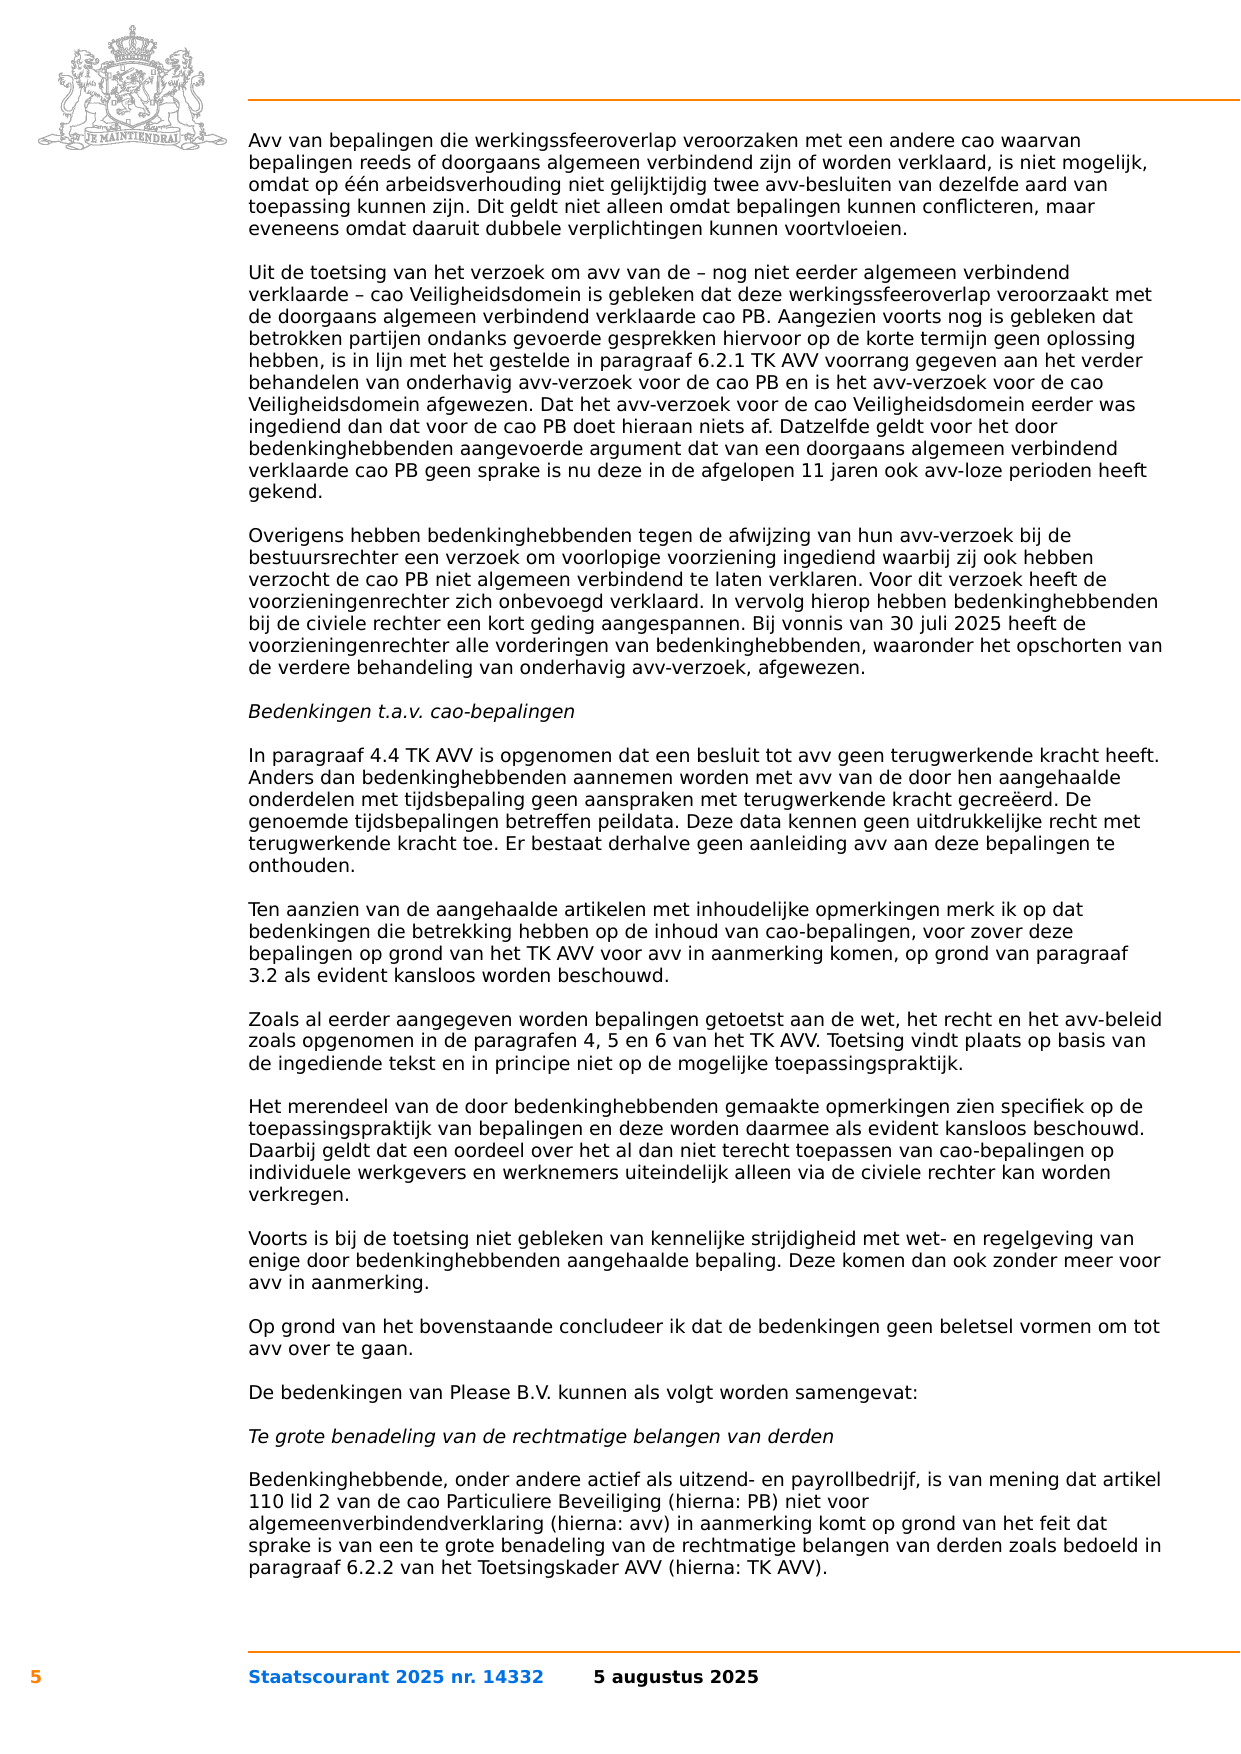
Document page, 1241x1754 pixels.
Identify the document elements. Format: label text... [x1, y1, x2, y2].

text Zoals al eerder aangegeven worden bepalingen getoetst aan de wet, het recht en het avv-beleid zoals opgenomen in de paragrafen 4, 5 en 6 van het TK AVV. Toetsing vindt plaats op basis van de ingediende tekst en in principe niet op de mogelijke toepassingspraktijk. [248, 1008, 1163, 1074]
text Voorts is bij de toetsing niet gebleken van kennelijke strijdigheid met wet- en regelgeving van enige door bedenkinghebbenden aangehaalde bepaling. Deze komen dan ook zonder meer voor avv in aanmerking. [248, 1228, 1163, 1294]
text Ten aanzien van de aangehaalde artikelen met inhoudelijke opmerkingen merk ik op dat bedenkingen die betrekking hebben op de inhoud van cao-bepalingen, voor zover deze bepalingen op grond van het TK AVV voor avv in aanmerking komen, op grond van paragraaf 3.2 als evident kansloos worden beschouwd. [248, 899, 1163, 987]
text In paragraaf 4.4 TK AVV is opgenomen dat een besluit tot avv geen terugwerkende kracht heeft. Anders dan bedenkinghebbenden aannemen worden met avv van de door hen aangehaalde onderdelen met tijdsbepaling geen aanspraken met terugwerkende kracht gecreëerd. De genoemde tijdsbepalingen betreffen peildata. Deze data kennen geen uitdrukkelijke recht met terugwerkende kracht toe. Er bestaat derhalve geen aanleiding avv aan deze bepalingen te onthouden. [248, 745, 1163, 877]
subtitle Bedenkingen t.a.v. cao-bepalingen [248, 701, 1163, 723]
text Op grond van het bovenstaande concludeer ik dat de bedenkingen geen beletsel vormen om tot avv over te gaan. [248, 1316, 1163, 1360]
text Uit de toetsing van het verzoek om avv van de – nog niet eerder algemeen verbindend verklaarde – cao Veiligheidsdomein is gebleken dat deze werkingssfeeroverlap veroorzaakt met de doorgaans algemeen verbindend verklaarde cao PB. Aangezien voorts nog is gebleken dat betrokken partijen ondanks gevoerde gesprekken hiervoor op de korte termijn geen oplossing hebben, is in lijn met het gestelde in paragraaf 6.2.1 TK AVV voorrang gegeven aan het verder behandelen van onderhavig avv-verzoek voor de cao PB en is het avv-verzoek voor de cao Veiligheidsdomein afgewezen. Dat het avv-verzoek voor de cao Veiligheidsdomein eerder was ingediend dan dat voor de cao PB doet hieraan niets af. Datzelfde geldt voor het door bedenkinghebbenden aangevoerde argument dat van een doorgaans algemeen verbindend verklaarde cao PB geen sprake is nu deze in de afgelopen 11 jaren ook avv-loze perioden heeft gekend. [248, 262, 1163, 503]
text De bedenkingen van Please B.V. kunnen als volgt worden samengevat: [248, 1382, 1163, 1404]
picture [38, 25, 227, 150]
text Overigens hebben bedenkinghebbenden tegen de afwijzing van hun avv-verzoek bij de bestuursrechter een verzoek om voorlopige voorziening ingediend waarbij zij ook hebben verzocht de cao PB niet algemeen verbindend te laten verklaren. Voor dit verzoek heeft de voorzieningenrechter zich onbevoegd verklaard. In vervolg hierop hebben bedenkinghebbenden bij de civiele rechter een kort geding aangespannen. Bij vonnis van 30 juli 2025 heeft de voorzieningenrechter alle vorderingen van bedenkinghebbenden, waaronder het opschorten van de verdere behandeling van onderhavig avv-verzoek, afgewezen. [248, 525, 1163, 679]
subtitle Te grote benadeling van de rechtmatige belangen van derden [248, 1426, 1163, 1447]
text Het merendeel van de door bedenkinghebbenden gemaakte opmerkingen zien specifiek op de toepassingspraktijk van bepalingen en deze worden daarmee als evident kansloos beschouwd. Daarbij geldt dat een oordeel over het al dan niet terecht toepassen van cao-bepalingen op individuele werkgevers en werknemers uiteindelijk alleen via de civiele rechter kan worden verkregen. [248, 1096, 1163, 1206]
text Avv van bepalingen die werkingssfeeroverlap veroorzaken met een andere cao waarvan bepalingen reeds of doorgaans algemeen verbindend zijn of worden verklaard, is niet mogelijk, omdat op één arbeidsverhouding niet gelijktijdig twee avv-besluiten van dezelfde aard van toepassing kunnen zijn. Dit geldt niet alleen omdat bepalingen kunnen conflicteren, maar eveneens omdat daaruit dubbele verplichtingen kunnen voortvloeien. [248, 130, 1163, 240]
text Bedenkinghebbende, onder andere actief als uitzend- en payrollbedrijf, is van mening dat artikel 110 lid 2 van de cao Particuliere Beveiliging (hierna: PB) niet voor algemeenverbindendverklaring (hierna: avv) in aanmerking komt op grond van het feit dat sprake is van een te grote benadeling van de rechtmatige belangen van derden zoals bedoeld in paragraaf 6.2.2 van het Toetsingskader AVV (hierna: TK AVV). [248, 1469, 1163, 1579]
